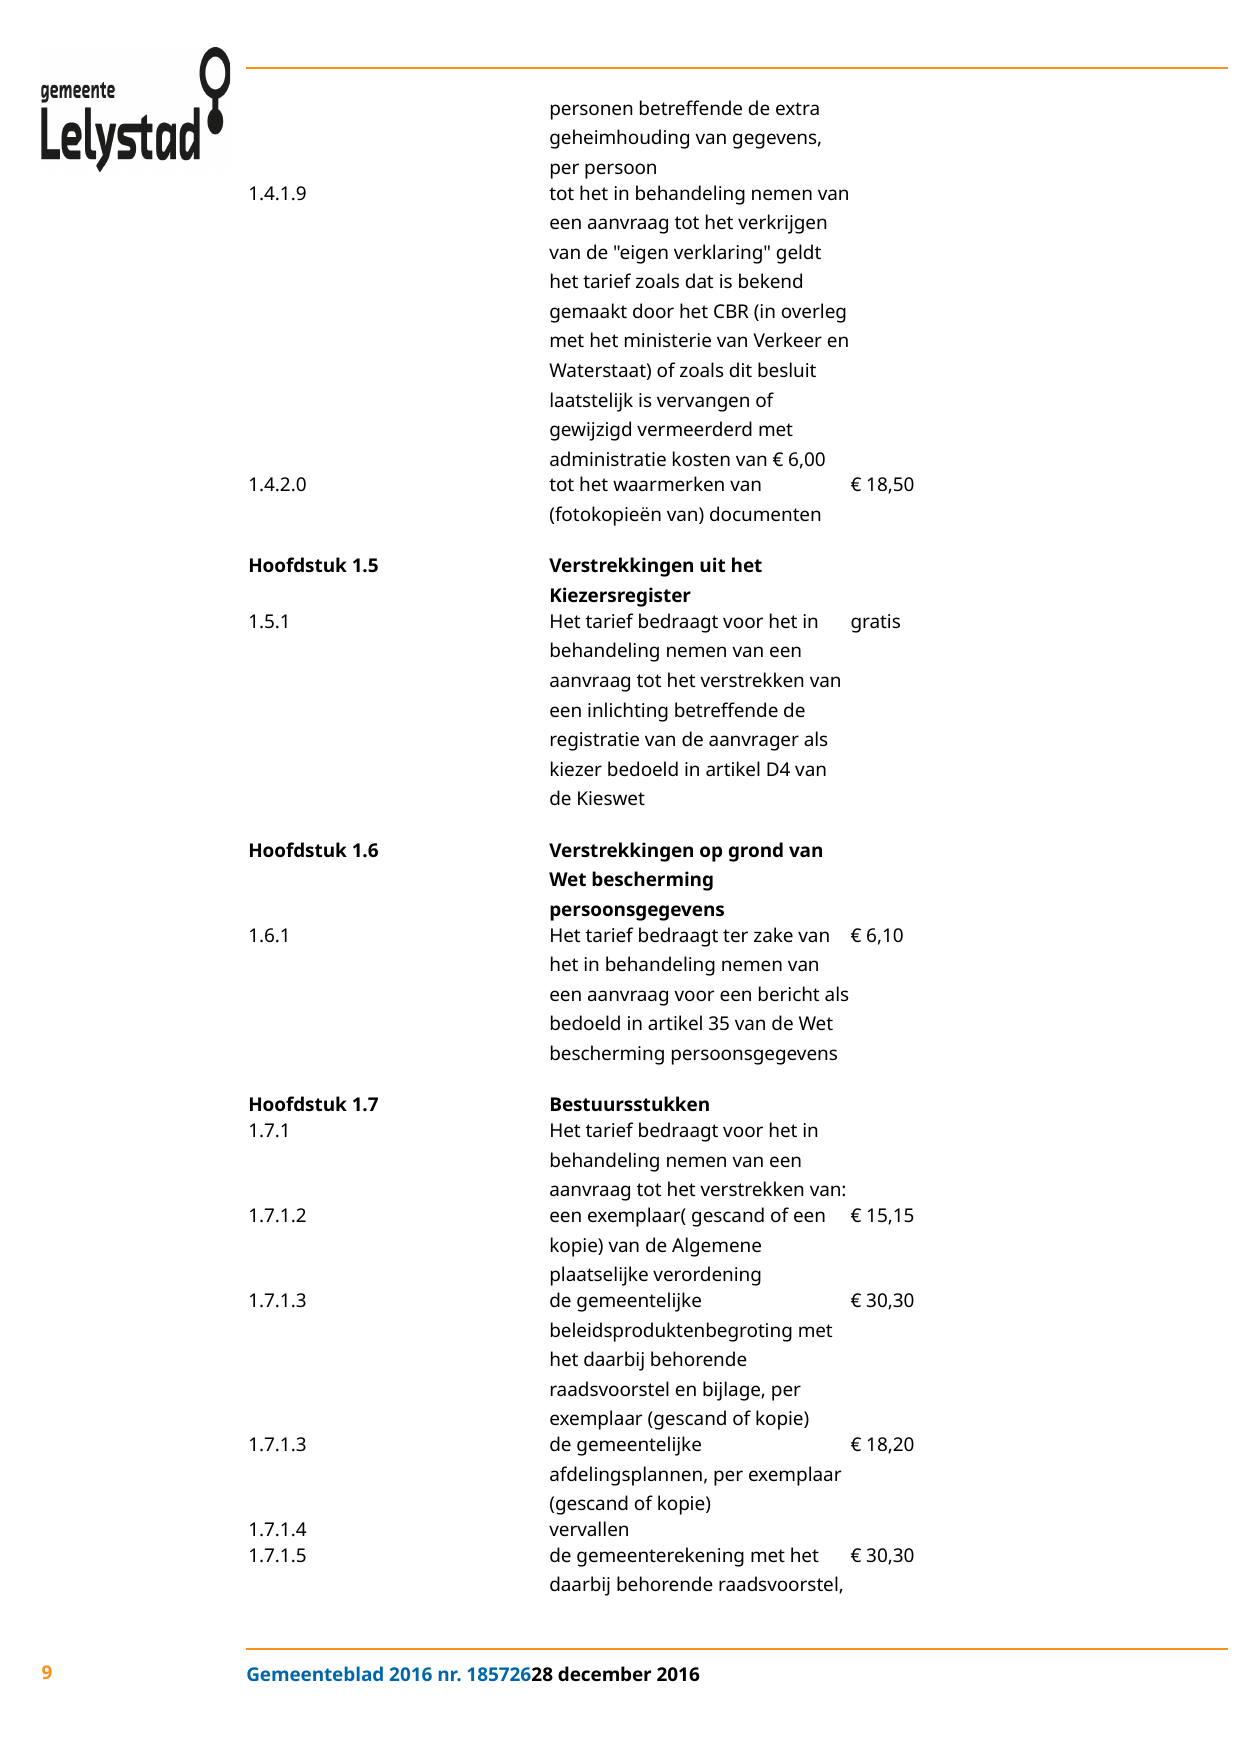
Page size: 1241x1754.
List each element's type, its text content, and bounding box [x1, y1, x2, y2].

table_cell [850, 95, 1152, 180]
table_cell [850, 1092, 1152, 1117]
table_cell 1.7.1.5 [248, 1542, 549, 1597]
table_cell Het tarief bedraagt ter zake van het in behandeling nemen van een aanvraag voor een bericht als bedoeld in artikel 35 van de Wet bescherming persoonsgegevens [549, 922, 850, 1066]
table_cell de gemeenterekening met het daarbij behorende raadsvoorstel, [549, 1542, 850, 1597]
table_cell 1.4.1.9 [248, 180, 549, 472]
table_cell Verstrekkingen uit het Kiezersregister [549, 553, 850, 608]
table_cell [549, 811, 850, 837]
table_cell Hoofdstuk 1.7 [248, 1092, 549, 1117]
table_cell de gemeentelijke beleidsproduktenbegroting met het daarbij behorende raadsvoorstel en bijlage, per exemplaar (gescand of kopie) [549, 1287, 850, 1431]
table_cell [248, 95, 549, 180]
table_cell 1.7.1.4 [248, 1516, 549, 1542]
table_cell 1.7.1.2 [248, 1202, 549, 1287]
table_cell 1.5.1 [248, 608, 549, 811]
table_cell € 30,30 [850, 1287, 1152, 1431]
table_cell [850, 180, 1152, 472]
table_cell [850, 527, 1152, 553]
table_cell gratis [850, 608, 1152, 811]
table_cell Bestuursstukken [549, 1092, 850, 1117]
table_cell [248, 811, 549, 837]
picture [41, 47, 231, 172]
table_cell [549, 527, 850, 553]
table_cell [850, 553, 1152, 608]
table_cell [850, 811, 1152, 837]
table_cell Hoofdstuk 1.6 [248, 837, 549, 922]
table_cell [549, 1066, 850, 1092]
table_cell 1.6.1 [248, 922, 549, 1066]
table_cell [850, 837, 1152, 922]
table_cell € 30,30 [850, 1542, 1152, 1597]
table_cell de gemeentelijke afdelingsplannen, per exemplaar (gescand of kopie) [549, 1431, 850, 1516]
table_cell Het tarief bedraagt voor het in behandeling nemen van een aanvraag tot het verstrekken van: [549, 1118, 850, 1202]
table_cell Het tarief bedraagt voor het in behandeling nemen van een aanvraag tot het verstrekken van een inlichting betreffende de registratie van de aanvrager als kiezer bedoeld in artikel D4 van de Kieswet [549, 608, 850, 811]
table_cell tot het waarmerken van (fotokopieën van) documenten [549, 472, 850, 527]
table_cell [850, 1516, 1152, 1542]
table_cell Verstrekkingen op grond van Wet bescherming persoonsgegevens [549, 837, 850, 922]
table_cell 1.7.1.3 [248, 1431, 549, 1516]
table_cell € 6,10 [850, 922, 1152, 1066]
table_cell [248, 527, 549, 553]
table_cell 1.7.1 [248, 1118, 549, 1202]
table_cell Hoofdstuk 1.5 [248, 553, 549, 608]
table_cell personen betreffende de extra geheimhouding van gegevens, per persoon [549, 95, 850, 180]
table_cell [850, 1066, 1152, 1092]
table_cell € 18,50 [850, 472, 1152, 527]
table_cell [248, 1066, 549, 1092]
table_cell vervallen [549, 1516, 850, 1542]
table_cell 1.4.2.0 [248, 472, 549, 527]
table_cell tot het in behandeling nemen van een aanvraag tot het verkrijgen van de "eigen verklaring" geldt het tarief zoals dat is bekend gemaakt door het CBR (in overleg met het ministerie van Verkeer en Waterstaat) of zoals dit besluit laatstelijk is vervangen of gewijzigd vermeerderd met administratie kosten van € 6,00 [549, 180, 850, 472]
table_cell een exemplaar( gescand of een kopie) van de Algemene plaatselijke verordening [549, 1202, 850, 1287]
table_cell [850, 1118, 1152, 1202]
table_cell € 15,15 [850, 1202, 1152, 1287]
table_cell € 18,20 [850, 1431, 1152, 1516]
table_cell 1.7.1.3 [248, 1287, 549, 1431]
